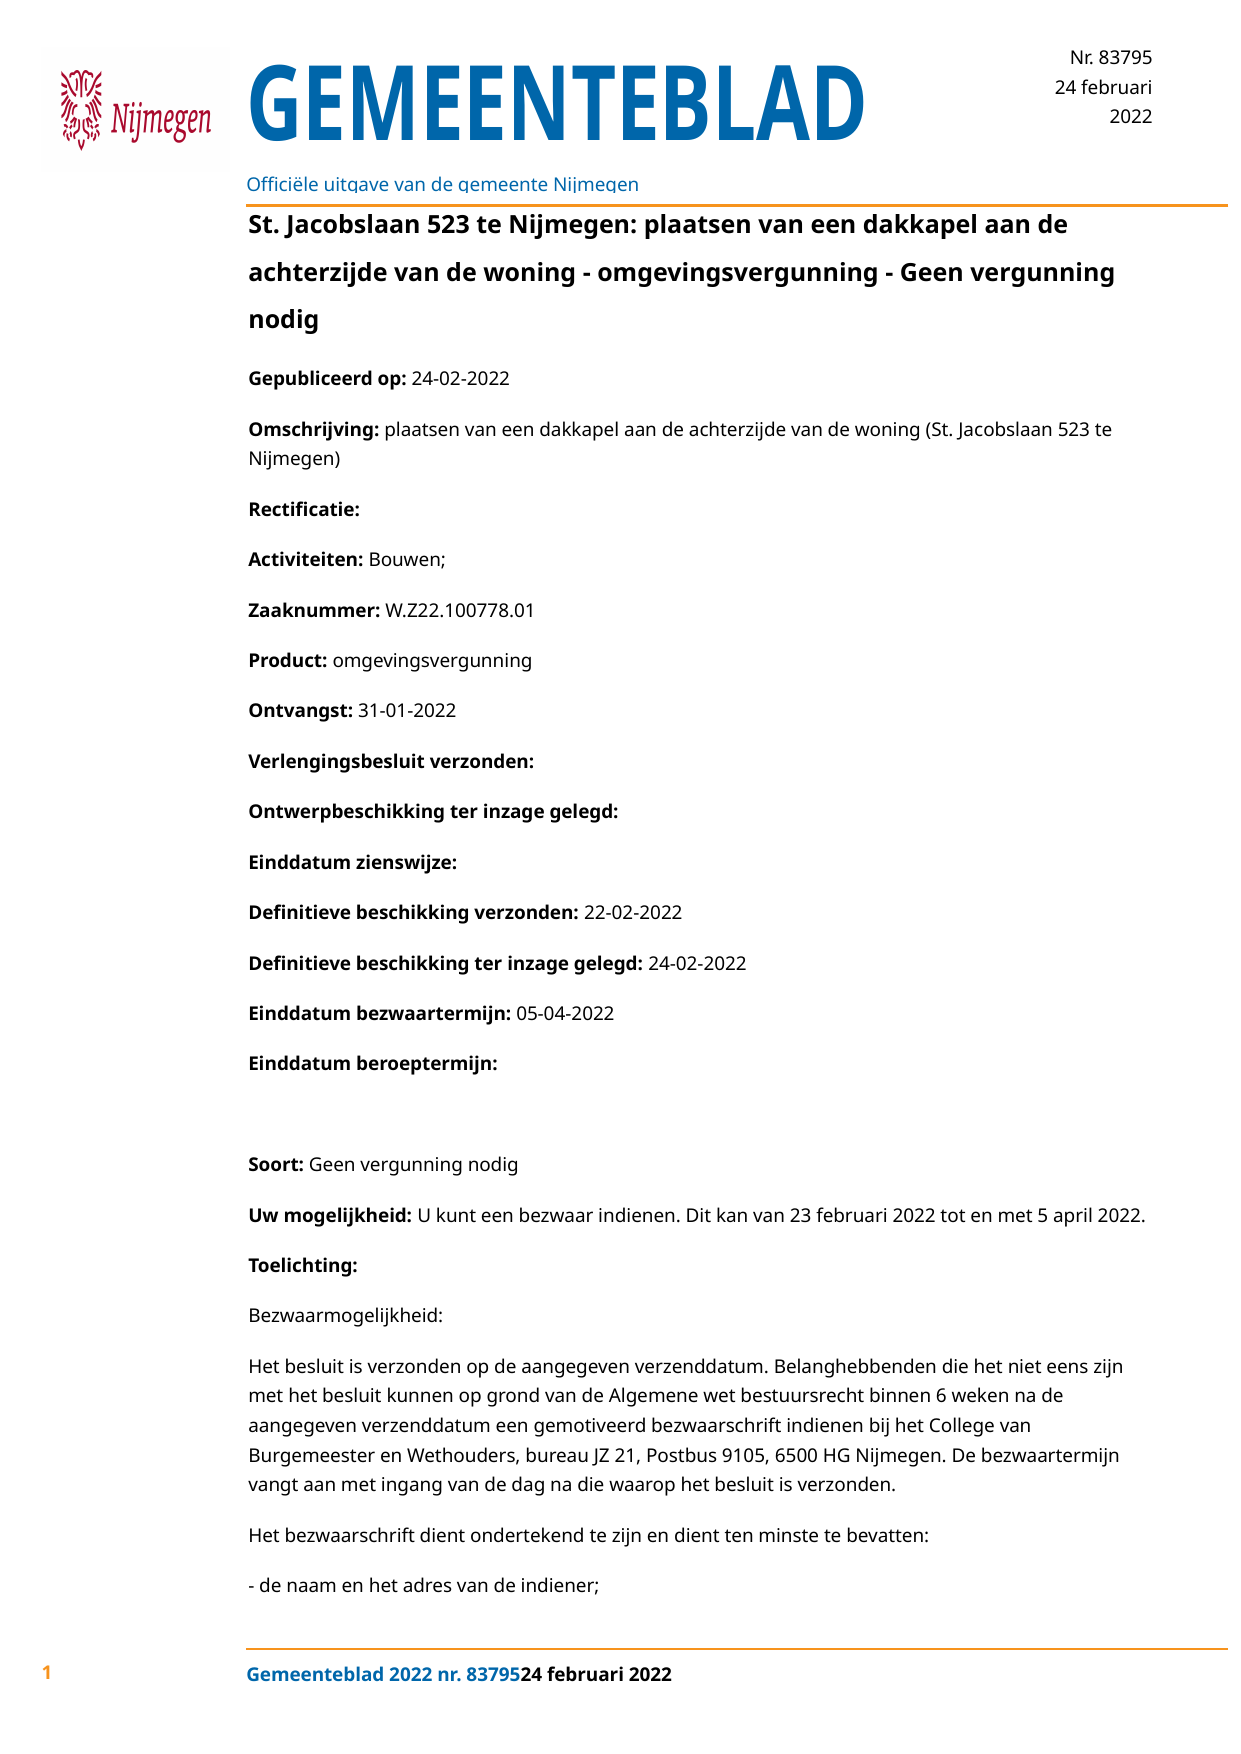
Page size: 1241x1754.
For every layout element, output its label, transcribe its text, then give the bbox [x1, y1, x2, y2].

text - de naam en het adres van de indiener; [248, 1572, 1152, 1598]
picture [41, 47, 231, 172]
text Rectificatie: [248, 496, 1152, 522]
text Toelichting: [248, 1252, 1152, 1278]
text Definitieve beschikking verzonden: 22-02-2022 [248, 899, 1152, 925]
text Uw mogelijkheid: U kunt een bezwaar indienen. Dit kan van 23 februari 2022 tot en met 5 april 2022. [248, 1202, 1152, 1227]
text Bezwaarmogelijkheid: [248, 1303, 1152, 1328]
text Soort: Geen vergunning nodig [248, 1151, 1152, 1177]
text Definitieve beschikking ter inzage gelegd: 24-02-2022 [248, 950, 1152, 975]
text Omschrijving: plaatsen van een dakkapel aan de achterzijde van de woning (St. Jacobslaan 523 te Nijmegen) [248, 416, 1152, 471]
text Ontvangst: 31-01-2022 [248, 698, 1152, 723]
text Verlengingsbesluit verzonden: [248, 748, 1152, 774]
text Activiteiten: Bouwen; [248, 546, 1152, 572]
text Product: omgevingsvergunning [248, 647, 1152, 673]
text St. Jacobslaan 523 te Nijmegen: plaatsen van een dakkapel aan de achterzijde van de woning - omgevingsvergunning - Geen vergunning nodig [248, 207, 1152, 336]
text Einddatum beroeptermijn: [248, 1051, 1152, 1076]
text Het besluit is verzonden op de aangegeven verzenddatum. Belanghebbenden die het niet eens zijn met het besluit kunnen op grond van de Algemene wet bestuursrecht binnen 6 weken na de aangegeven verzenddatum een gemotiveerd bezwaarschrift indienen bij het College van Burgemeester en Wethouders, bureau JZ 21, Postbus 9105, 6500 HG Nijmegen. De bezwaartermijn vangt aan met ingang van de dag na die waarop het besluit is verzonden. [248, 1353, 1152, 1497]
text Ontwerpbeschikking ter inzage gelegd: [248, 798, 1152, 824]
text Zaaknummer: W.Z22.100778.01 [248, 597, 1152, 622]
text Einddatum zienswijze: [248, 849, 1152, 874]
text Gepubliceerd op: 24-02-2022 [248, 366, 1152, 391]
text Einddatum bezwaartermijn: 05-04-2022 [248, 1000, 1152, 1026]
text Het bezwaarschrift dient ondertekend te zijn en dient ten minste te bevatten: [248, 1522, 1152, 1547]
